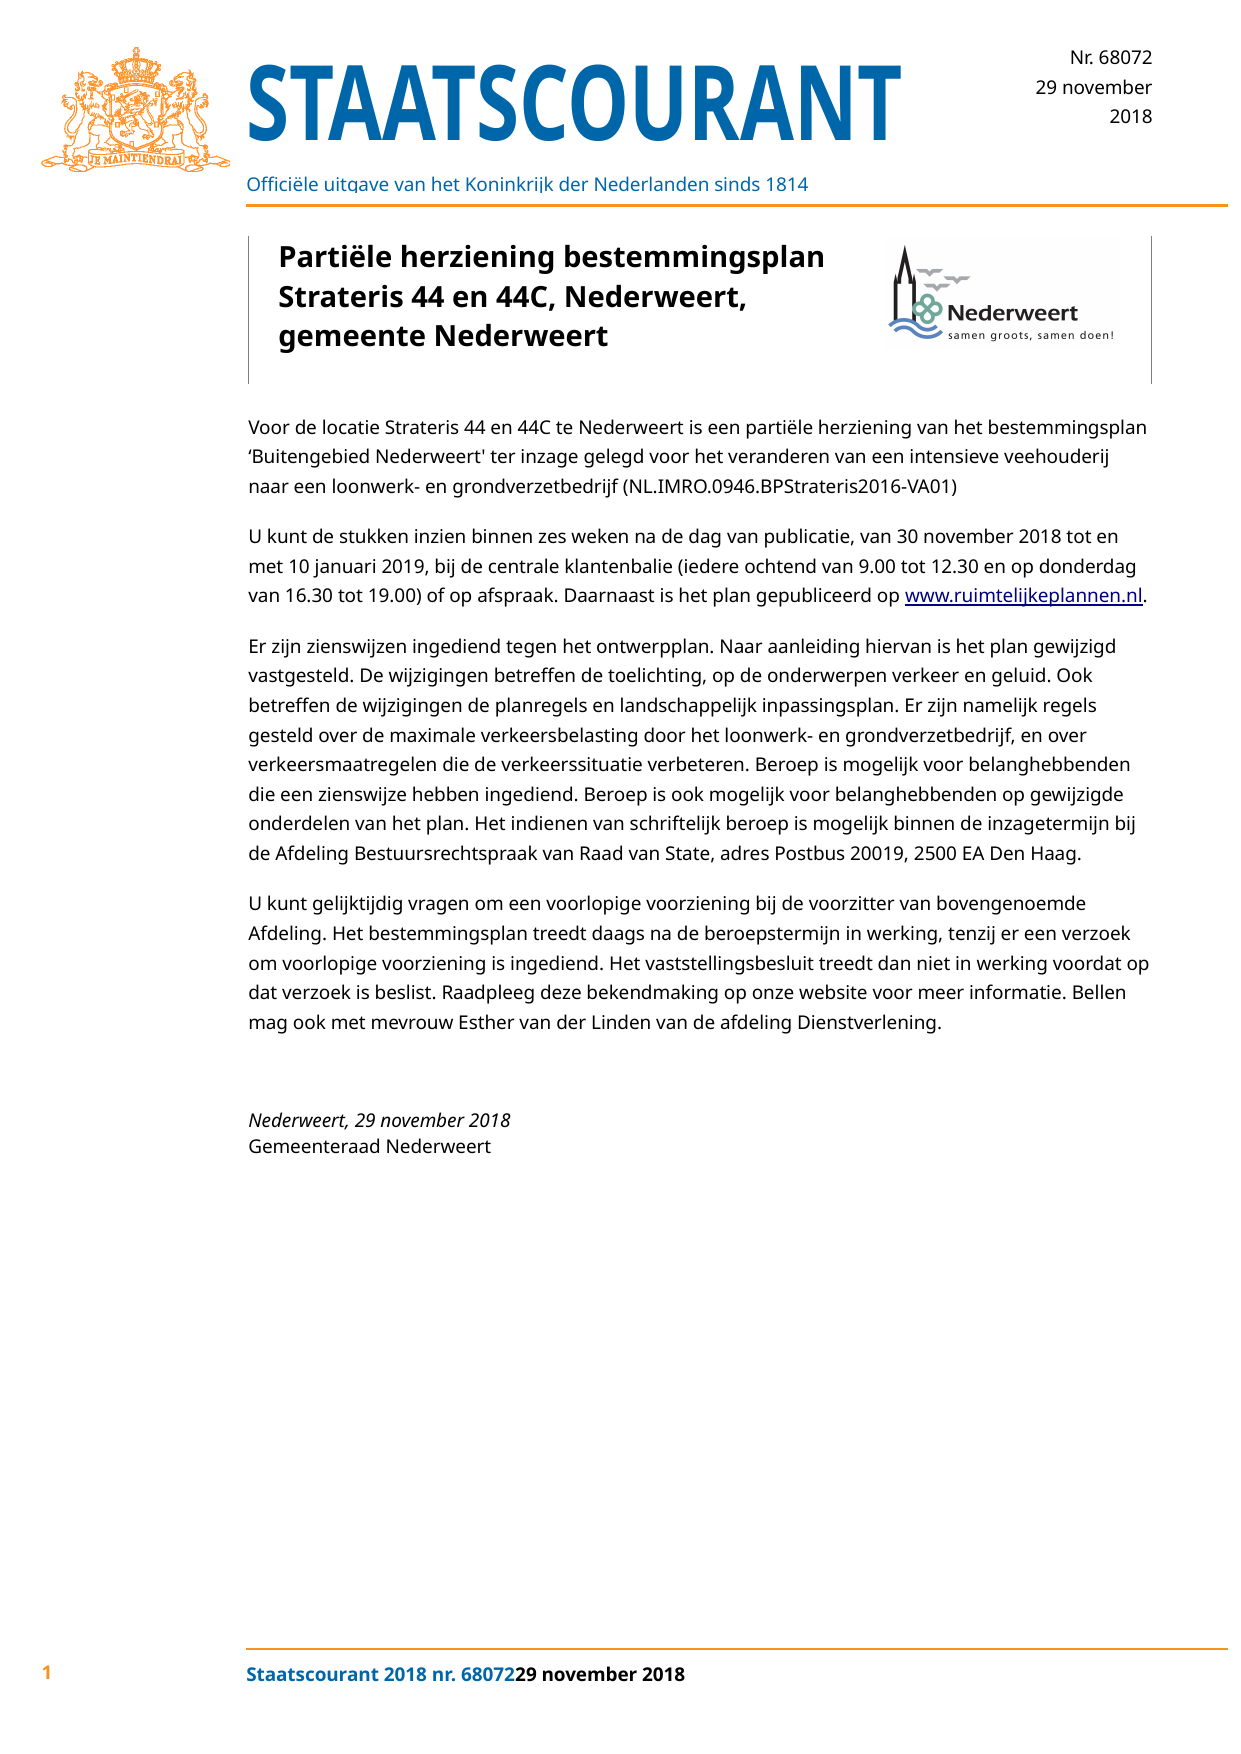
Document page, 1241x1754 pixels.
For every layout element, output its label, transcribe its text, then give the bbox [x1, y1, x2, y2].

text U kunt gelijktijdig vragen om een voorlopige voorziening bij de voorzitter van bovengenoemde Afdeling. Het bestemmingsplan treedt daags na de beroepstermijn in werking, tenzij er een verzoek om voorlopige voorziening is ingediend. Het vaststellingsbesluit treedt dan niet in werking voordat op dat verzoek is beslist. Raadpleeg deze bekendmaking op onze website voor meer informatie. Bellen mag ook met mevrouw Esther van der Linden van de afdeling Dienstverlening. [248, 891, 1152, 1035]
table_header [850, 236, 1151, 384]
picture [41, 47, 231, 172]
table_header Partiële herziening bestemmingsplan Strateris 44 en 44C, Nederweert, gemeente Nederweert [249, 236, 850, 384]
text Nederweert, 29 november 2018 [248, 1107, 1152, 1133]
picture [882, 236, 1119, 350]
text Er zijn zienswijzen ingediend tegen het ontwerpplan. Naar aanleiding hiervan is het plan gewijzigd vastgesteld. De wijzigingen betreffen de toelichting, op de onderwerpen verkeer en geluid. Ook betreffen de wijzigingen de planregels en landschappelijk inpassingsplan. Er zijn namelijk regels gesteld over de maximale verkeersbelasting door het loonwerk- en grondverzetbedrijf, en over verkeersmaatregelen die de verkeerssituatie verbeteren. Beroep is mogelijk voor belanghebbenden die een zienswijze hebben ingediend. Beroep is ook mogelijk voor belanghebbenden op gewijzigde onderdelen van het plan. Het indienen van schriftelijk beroep is mogelijk binnen de inzagetermijn bij de Afdeling Bestuursrechtspraak van Raad van State, adres Postbus 20019, 2500 EA Den Haag. [248, 633, 1152, 866]
text U kunt de stukken inzien binnen zes weken na de dag van publicatie, van 30 november 2018 tot en met 10 januari 2019, bij de centrale klantenbalie (iedere ochtend van 9.00 tot 12.30 en op donderdag van 16.30 tot 19.00) of op afspraak. Daarnaast is het plan gepubliceerd op www.ruimtelijkeplannen.nl. [248, 523, 1152, 608]
text Voor de locatie Strateris 44 en 44C te Nederweert is een partiële herziening van het bestemmingsplan ‘Buitengebied Nederweert' ter inzage gelegd voor het veranderen van een intensieve veehouderij naar een loonwerk- en grondverzetbedrijf (NL.IMRO.0946.BPStrateris2016-VA01) [248, 414, 1152, 499]
text Gemeenteraad Nederweert [248, 1133, 1152, 1159]
